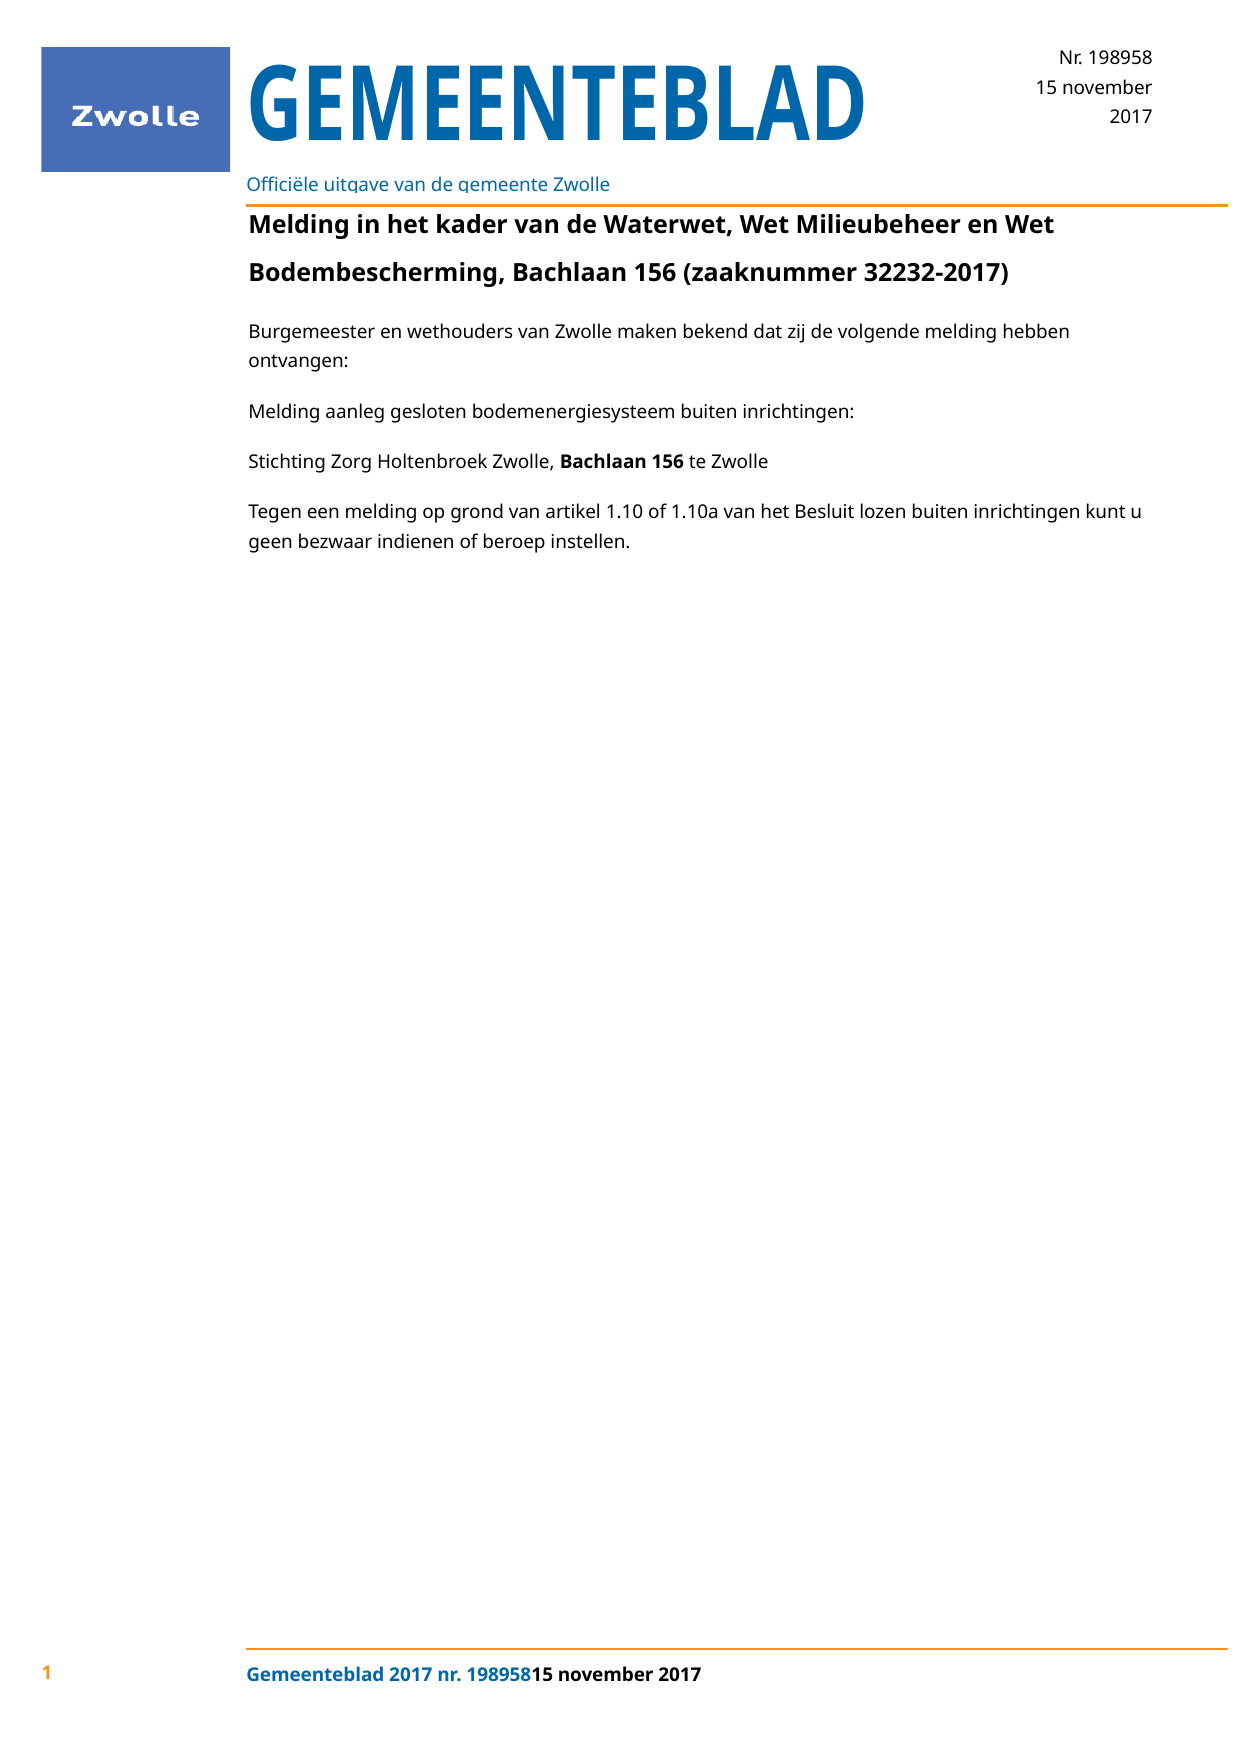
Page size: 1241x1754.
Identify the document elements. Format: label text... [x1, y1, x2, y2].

text Stichting Zorg Holtenbroek Zwolle, Bachlaan 156 te Zwolle [248, 448, 1152, 474]
picture [41, 47, 231, 172]
text Burgemeester en wethouders van Zwolle maken bekend dat zij de volgende melding hebben ontvangen: [248, 318, 1152, 373]
text Tegen een melding op grond van artikel 1.10 of 1.10a van het Besluit lozen buiten inrichtingen kunt u geen bezwaar indienen of beroep instellen. [248, 499, 1152, 554]
text Melding aanleg gesloten bodemenergiesysteem buiten inrichtingen: [248, 398, 1152, 424]
text Melding in het kader van de Waterwet, Wet Milieubeheer en Wet Bodembescherming, Bachlaan 156 (zaaknummer 32232-2017) [248, 207, 1152, 288]
